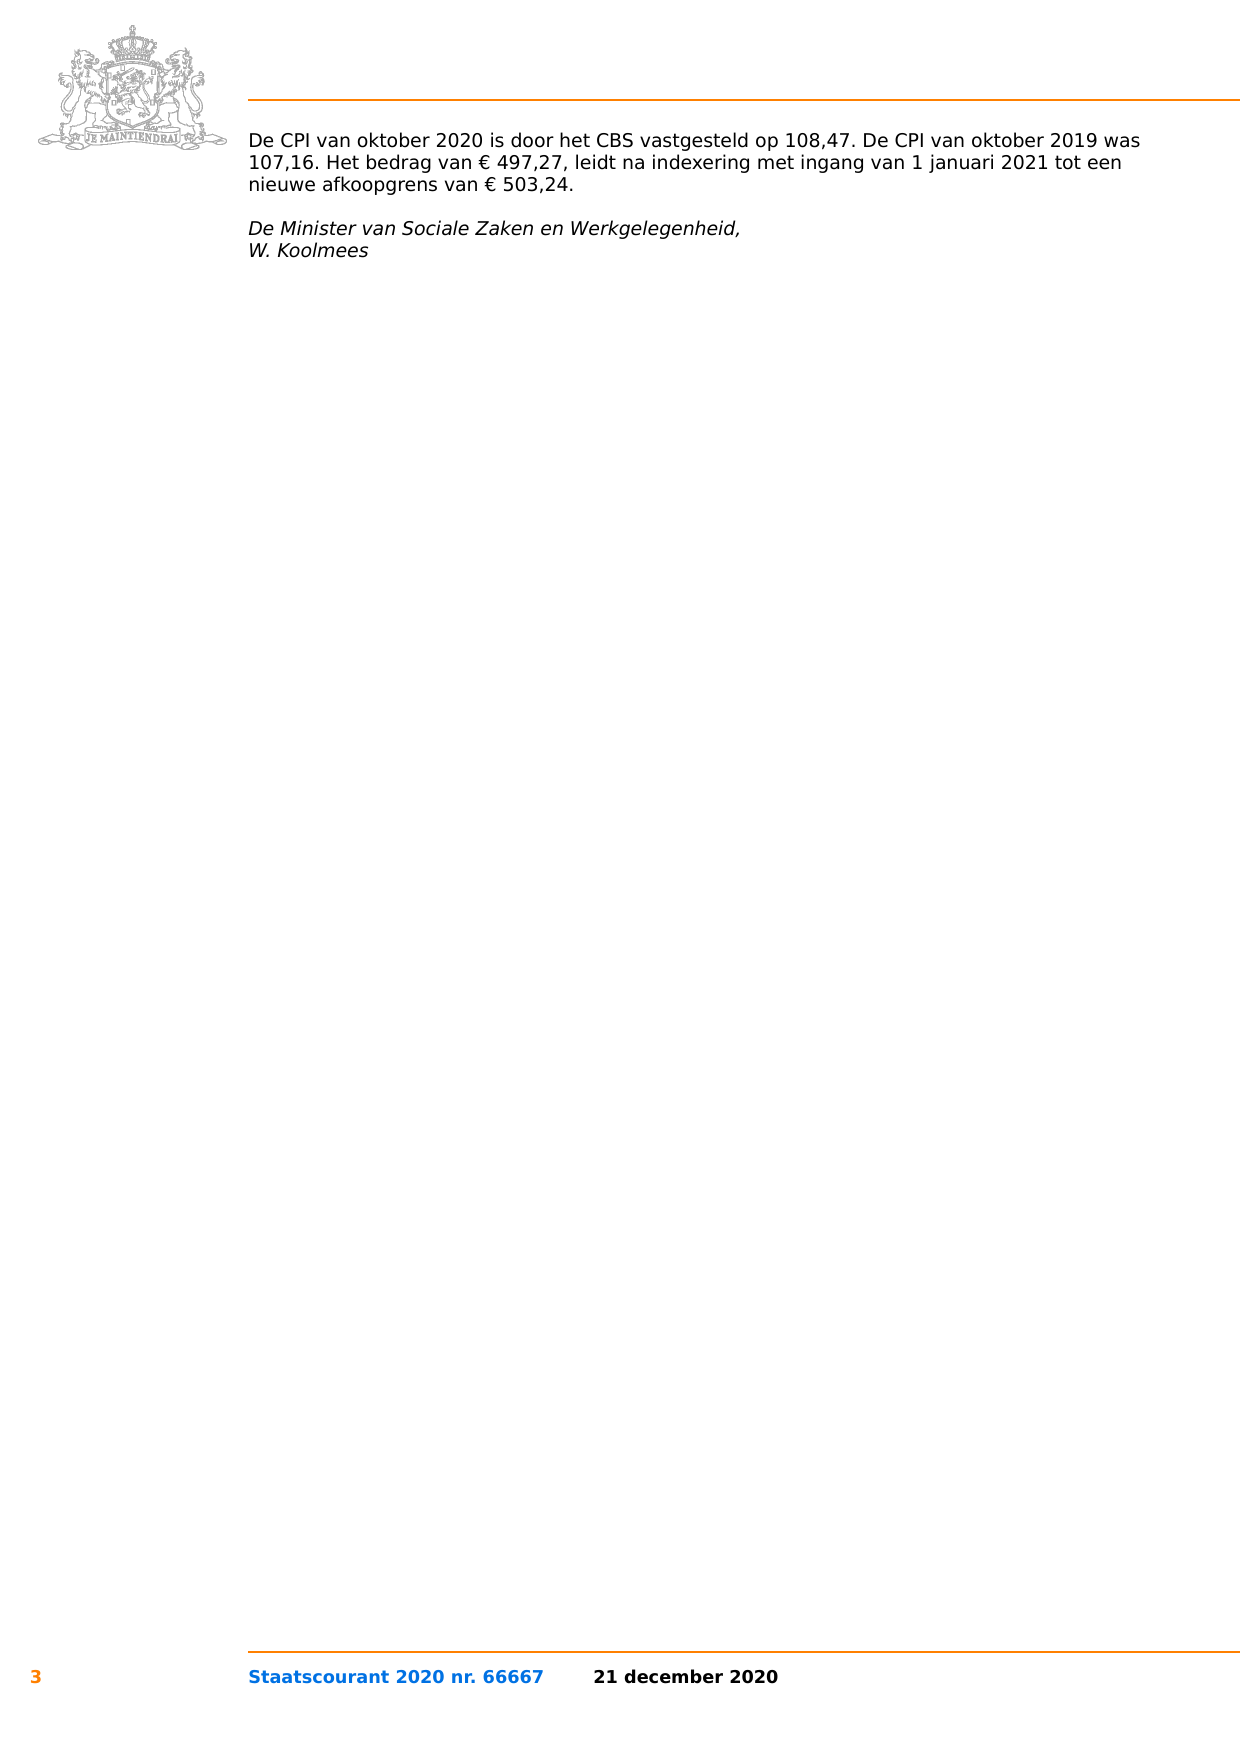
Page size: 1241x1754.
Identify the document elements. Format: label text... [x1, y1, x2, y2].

picture [38, 25, 227, 150]
text De Minister van Sociale Zaken en Werkgelegenheid, W. Koolmees [248, 218, 1163, 262]
text De CPI van oktober 2020 is door het CBS vastgesteld op 108,47. De CPI van oktober 2019 was 107,16. Het bedrag van € 497,27, leidt na indexering met ingang van 1 januari 2021 tot een nieuwe afkoopgrens van € 503,24. [248, 130, 1163, 196]
